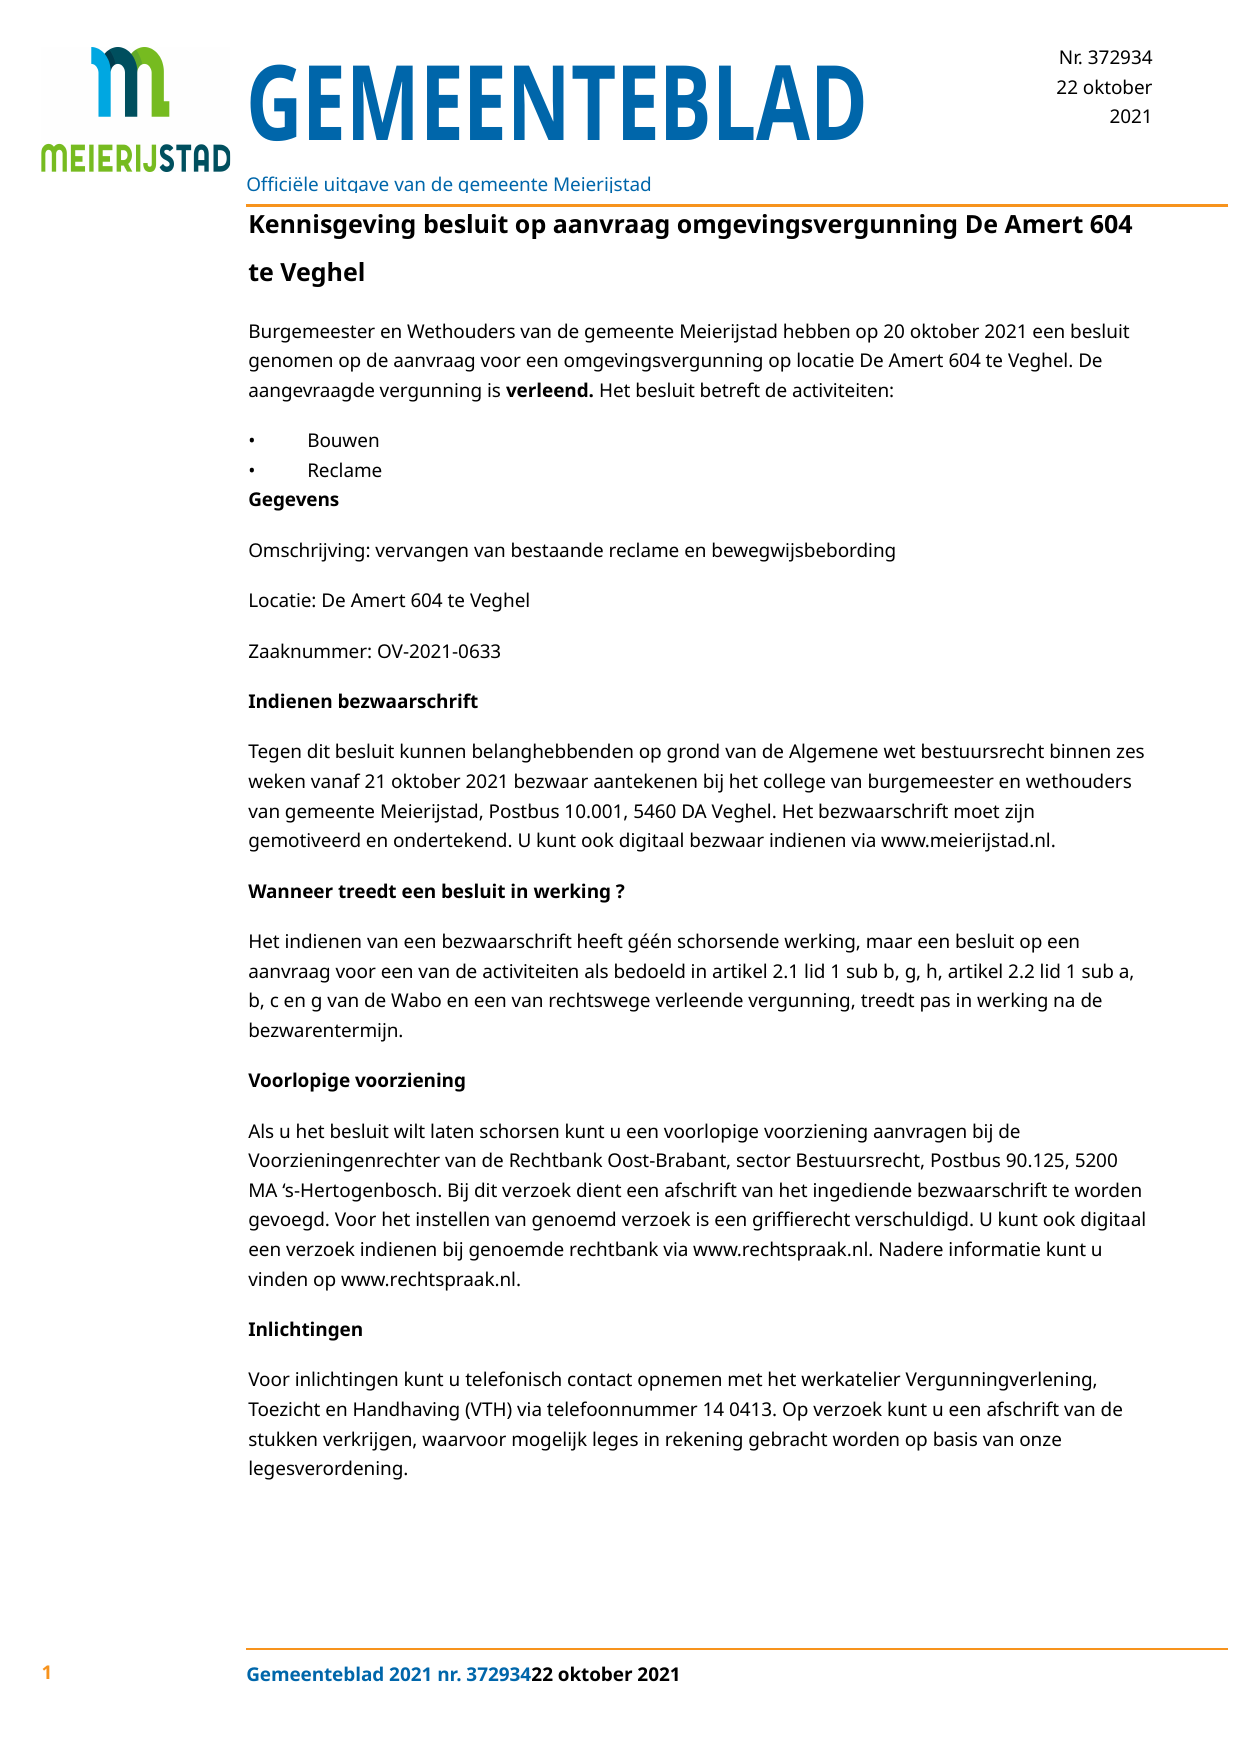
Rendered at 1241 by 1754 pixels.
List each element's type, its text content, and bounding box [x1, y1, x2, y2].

text Gegevens [248, 487, 1152, 512]
list Bouwen [248, 427, 1152, 453]
text Het indienen van een bezwaarschrift heeft géén schorsende werking, maar een besluit op een aanvraag voor een van de activiteiten als bedoeld in artikel 2.1 lid 1 sub b, g, h, artikel 2.2 lid 1 sub a, b, c en g van de Wabo en een van rechtswege verleende vergunning, treedt pas in werking na de bezwarentermijn. [248, 928, 1152, 1043]
text Locatie: De Amert 604 te Veghel [248, 587, 1152, 613]
list Reclame [248, 457, 1152, 483]
text Burgemeester en Wethouders van de gemeente Meierijstad hebben op 20 oktober 2021 een besluit genomen op de aanvraag voor een omgevingsvergunning op locatie De Amert 604 te Veghel. De aangevraagde vergunning is verleend. Het besluit betreft de activiteiten: [248, 318, 1152, 403]
text Indienen bezwaarschrift [248, 688, 1152, 714]
text Zaaknummer: OV-2021-0633 [248, 638, 1152, 664]
text Wanneer treedt een besluit in werking ? [248, 878, 1152, 904]
text Omschrijving: vervangen van bestaande reclame en bewegwijsbebording [248, 537, 1152, 563]
text Voor inlichtingen kunt u telefonisch contact opnemen met het werkatelier Vergunningverlening, Toezicht en Handhaving (VTH) via telefoonnummer 14 0413. Op verzoek kunt u een afschrift van de stukken verkrijgen, waarvoor mogelijk leges in rekening gebracht worden op basis van onze legesverordening. [248, 1367, 1152, 1481]
picture [41, 47, 231, 172]
text Kennisgeving besluit op aanvraag omgevingsvergunning De Amert 604 te Veghel [248, 207, 1152, 288]
text Inlichtingen [248, 1316, 1152, 1342]
text Tegen dit besluit kunnen belanghebbenden op grond van de Algemene wet bestuursrecht binnen zes weken vanaf 21 oktober 2021 bezwaar aantekenen bij het college van burgemeester en wethouders van gemeente Meierijstad, Postbus 10.001, 5460 DA Veghel. Het bezwaarschrift moet zijn gemotiveerd en ondertekend. U kunt ook digitaal bezwaar indienen via www.meierijstad.nl. [248, 739, 1152, 853]
text Voorlopige voorziening [248, 1067, 1152, 1093]
text Als u het besluit wilt laten schorsen kunt u een voorlopige voorziening aanvragen bij de Voorzieningenrechter van de Rechtbank Oost-Brabant, sector Bestuursrecht, Postbus 90.125, 5200 MA ‘s-Hertogenbosch. Bij dit verzoek dient een afschrift van het ingediende bezwaarschrift te worden gevoegd. Voor het instellen van genoemd verzoek is een griffierecht verschuldigd. U kunt ook digitaal een verzoek indienen bij genoemde rechtbank via www.rechtspraak.nl. Nadere informatie kunt u vinden op www.rechtspraak.nl. [248, 1118, 1152, 1292]
